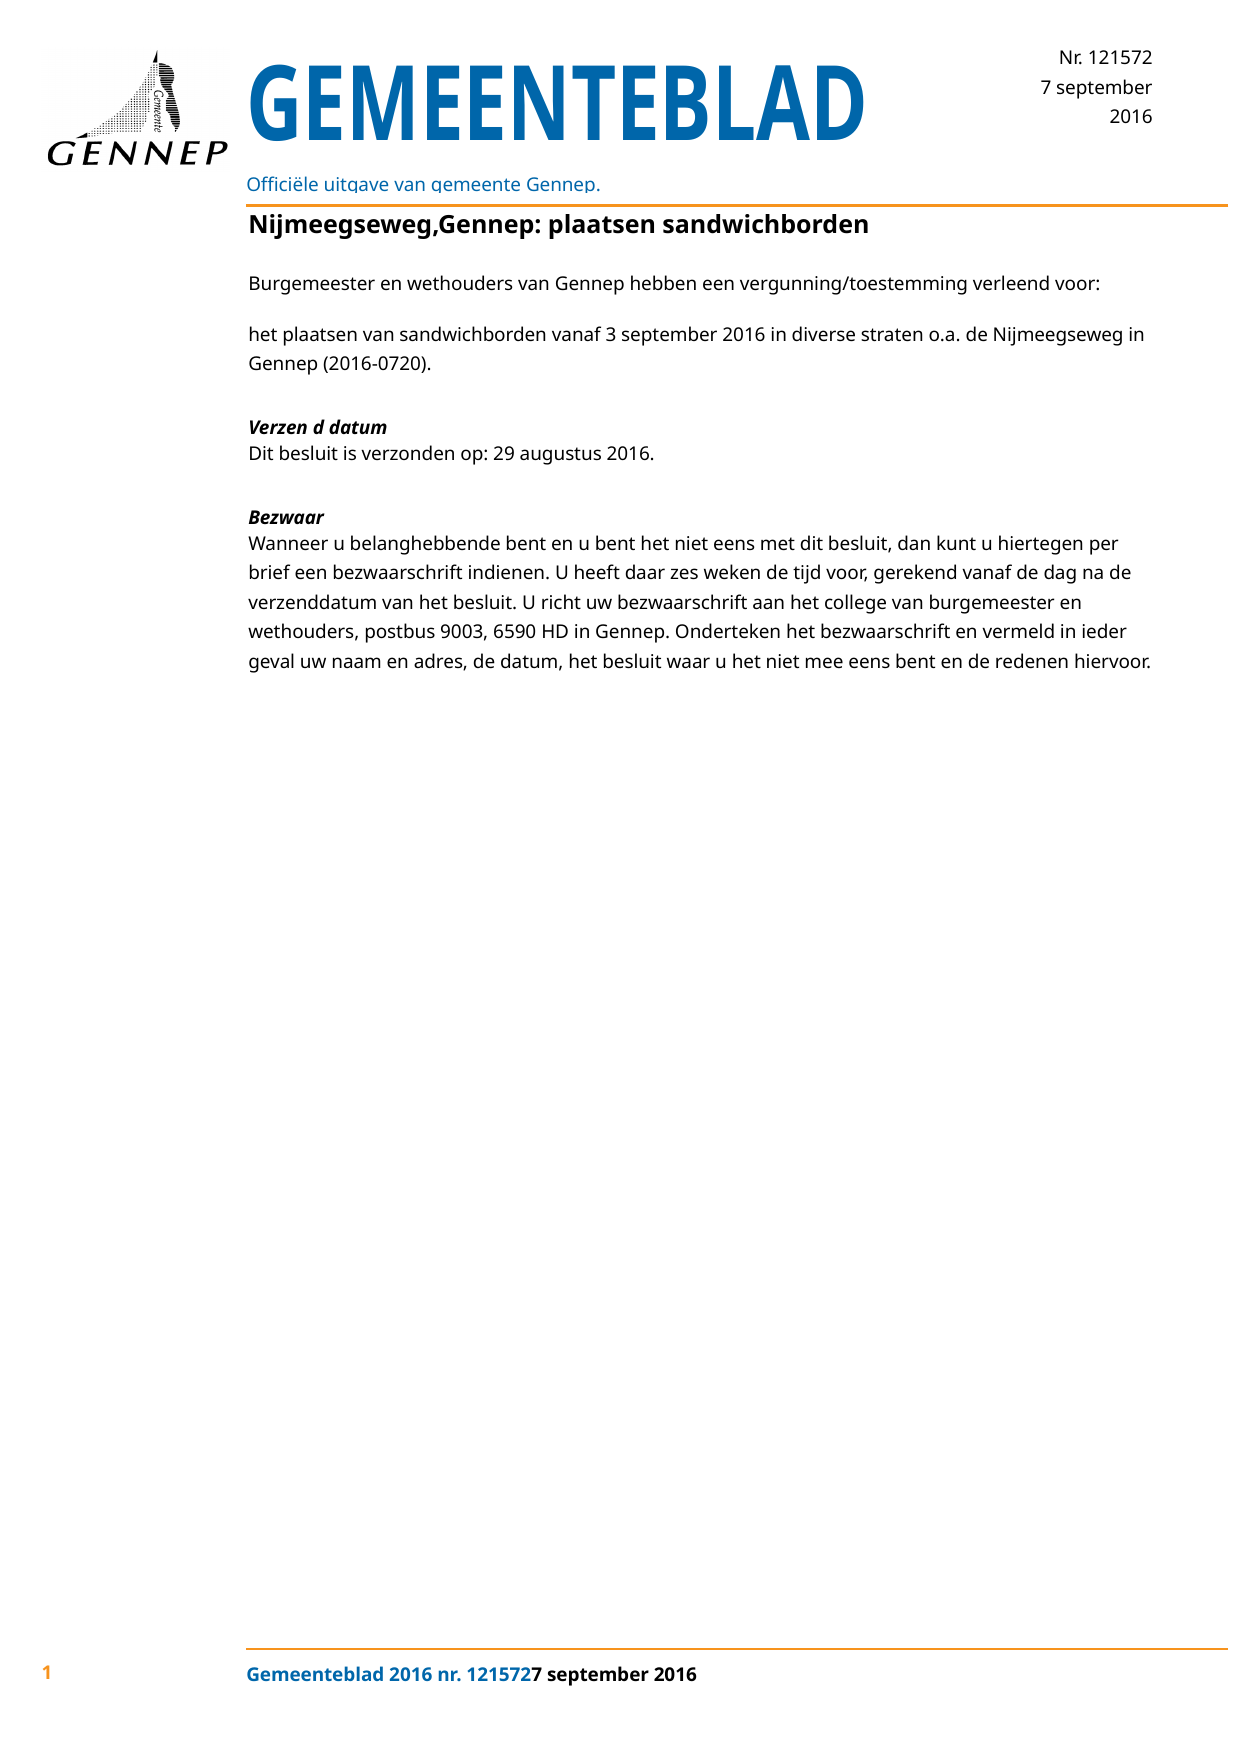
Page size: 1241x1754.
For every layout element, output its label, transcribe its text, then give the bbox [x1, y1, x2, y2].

picture [41, 47, 231, 172]
text Burgemeester en wethouders van Gennep hebben een vergunning/toestemming verleend voor: [248, 270, 1152, 296]
text Bezwaar [248, 504, 1152, 530]
text Wanneer u belanghebbende bent en u bent het niet eens met dit besluit, dan kunt u hiertegen per brief een bezwaarschrift indienen. U heeft daar zes weken de tijd voor, gerekend vanaf de dag na de verzenddatum van het besluit. U richt uw bezwaarschrift aan het college van burgemeester en wethouders, postbus 9003, 6590 HD in Gennep. Onderteken het bezwaarschrift en vermeld in ieder geval uw naam en adres, de datum, het besluit waar u het niet mee eens bent en de redenen hiervoor. [248, 530, 1152, 674]
text Dit besluit is verzonden op: 29 augustus 2016. [248, 440, 1152, 466]
text het plaatsen van sandwichborden vanaf 3 september 2016 in diverse straten o.a. de Nijmeegseweg in Gennep (2016-0720). [248, 321, 1152, 376]
text Nijmeegseweg,Gennep: plaatsen sandwichborden [248, 207, 1152, 241]
text Verzen d datum [248, 414, 1152, 440]
